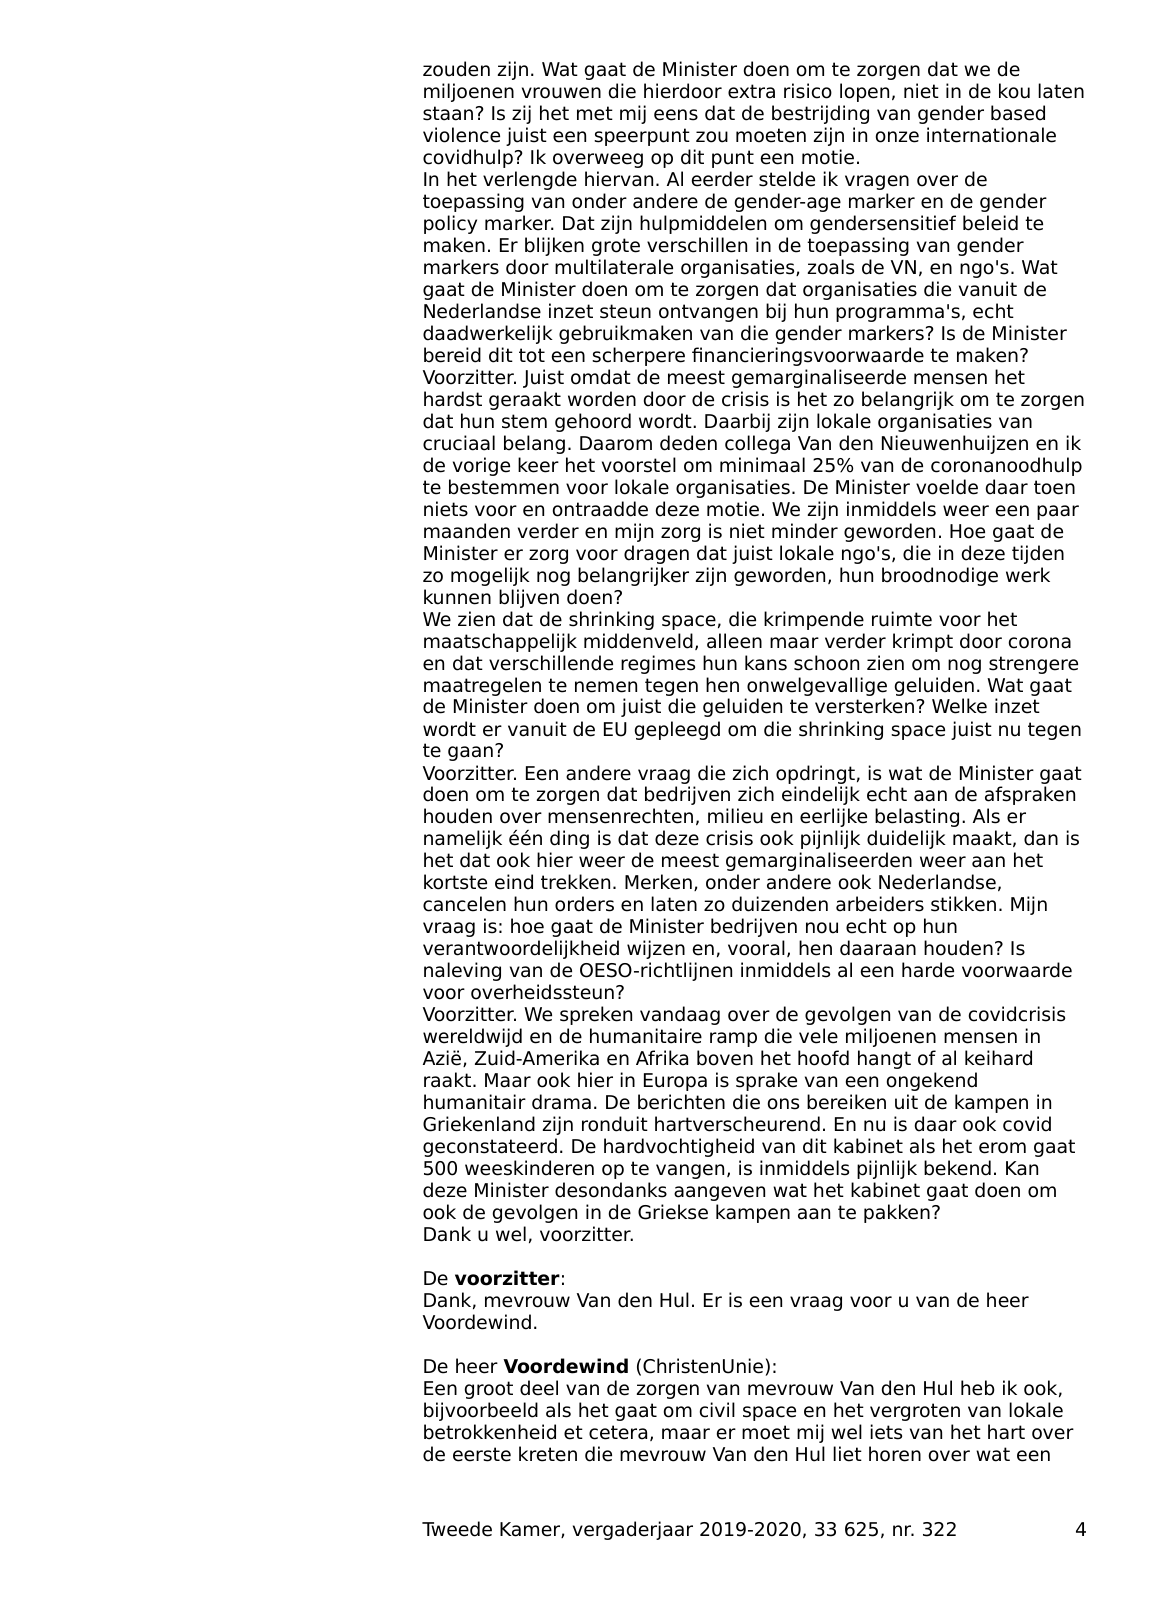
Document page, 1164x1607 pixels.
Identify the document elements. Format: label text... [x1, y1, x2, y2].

text Voorzitter. Juist omdat de meest gemarginaliseerde mensen het hardst geraakt worden door de crisis is het zo belangrijk om te zorgen dat hun stem gehoord wordt. Daarbij zijn lokale organisaties van cruciaal belang. Daarom deden collega Van den Nieuwenhuijzen en ik de vorige keer het voorstel om minimaal 25% van de coronanoodhulp te bestemmen voor lokale organisaties. De Minister voelde daar toen niets voor en ontraadde deze motie. We zijn inmiddels weer een paar maanden verder en mijn zorg is niet minder geworden. Hoe gaat de Minister er zorg voor dragen dat juist lokale ngo's, die in deze tijden zo mogelijk nog belangrijker zijn geworden, hun broodnodige werk kunnen blijven doen? [422, 367, 1087, 608]
text In het verlengde hiervan. Al eerder stelde ik vragen over de toepassing van onder andere de gender-age marker en de gender policy marker. Dat zijn hulpmiddelen om gendersensitief beleid te maken. Er blijken grote verschillen in de toepassing van gender markers door multilaterale organisaties, zoals de VN, en ngo's. Wat gaat de Minister doen om te zorgen dat organisaties die vanuit de Nederlandse inzet steun ontvangen bij hun programma's, echt daadwerkelijk gebruikmaken van die gender markers? Is de Minister bereid dit tot een scherpere financieringsvoorwaarde te maken? [422, 169, 1087, 367]
text Een groot deel van de zorgen van mevrouw Van den Hul heb ik ook, bijvoorbeeld als het gaat om civil space en het vergroten van lokale betrokkenheid et cetera, maar er moet mij wel iets van het hart over de eerste kreten die mevrouw Van den Hul liet horen over wat een [422, 1378, 1087, 1466]
text zouden zijn. Wat gaat de Minister doen om te zorgen dat we de miljoenen vrouwen die hierdoor extra risico lopen, niet in de kou laten staan? Is zij het met mij eens dat de bestrijding van gender based violence juist een speerpunt zou moeten zijn in onze internationale covidhulp? Ik overweeg op dit punt een motie. [422, 59, 1087, 169]
text De voorzitter: [422, 1268, 1087, 1290]
text Dank, mevrouw Van den Hul. Er is een vraag voor u van de heer Voordewind. [422, 1290, 1087, 1334]
text De heer Voordewind (ChristenUnie): [422, 1356, 1087, 1378]
text We zien dat de shrinking space, die krimpende ruimte voor het maatschappelijk middenveld, alleen maar verder krimpt door corona en dat verschillende regimes hun kans schoon zien om nog strengere maatregelen te nemen tegen hen onwelgevallige geluiden. Wat gaat de Minister doen om juist die geluiden te versterken? Welke inzet wordt er vanuit de EU gepleegd om die shrinking space juist nu tegen te gaan? [422, 608, 1087, 762]
text Voorzitter. We spreken vandaag over de gevolgen van de covidcrisis wereldwijd en de humanitaire ramp die vele miljoenen mensen in Azië, Zuid-Amerika en Afrika boven het hoofd hangt of al keihard raakt. Maar ook hier in Europa is sprake van een ongekend humanitair drama. De berichten die ons bereiken uit de kampen in Griekenland zijn ronduit hartverscheurend. En nu is daar ook covid geconstateerd. De hardvochtigheid van dit kabinet als het erom gaat 500 weeskinderen op te vangen, is inmiddels pijnlijk bekend. Kan deze Minister desondanks aangeven wat het kabinet gaat doen om ook de gevolgen in de Griekse kampen aan te pakken? [422, 1004, 1087, 1224]
text Voorzitter. Een andere vraag die zich opdringt, is wat de Minister gaat doen om te zorgen dat bedrijven zich eindelijk echt aan de afspraken houden over mensenrechten, milieu en eerlijke belasting. Als er namelijk één ding is dat deze crisis ook pijnlijk duidelijk maakt, dan is het dat ook hier weer de meest gemarginaliseerden weer aan het kortste eind trekken. Merken, onder andere ook Nederlandse, cancelen hun orders en laten zo duizenden arbeiders stikken. Mijn vraag is: hoe gaat de Minister bedrijven nou echt op hun verantwoordelijkheid wijzen en, vooral, hen daaraan houden? Is naleving van de OESO-richtlijnen inmiddels al een harde voorwaarde voor overheidssteun? [422, 762, 1087, 1004]
text Dank u wel, voorzitter. [422, 1224, 1087, 1246]
